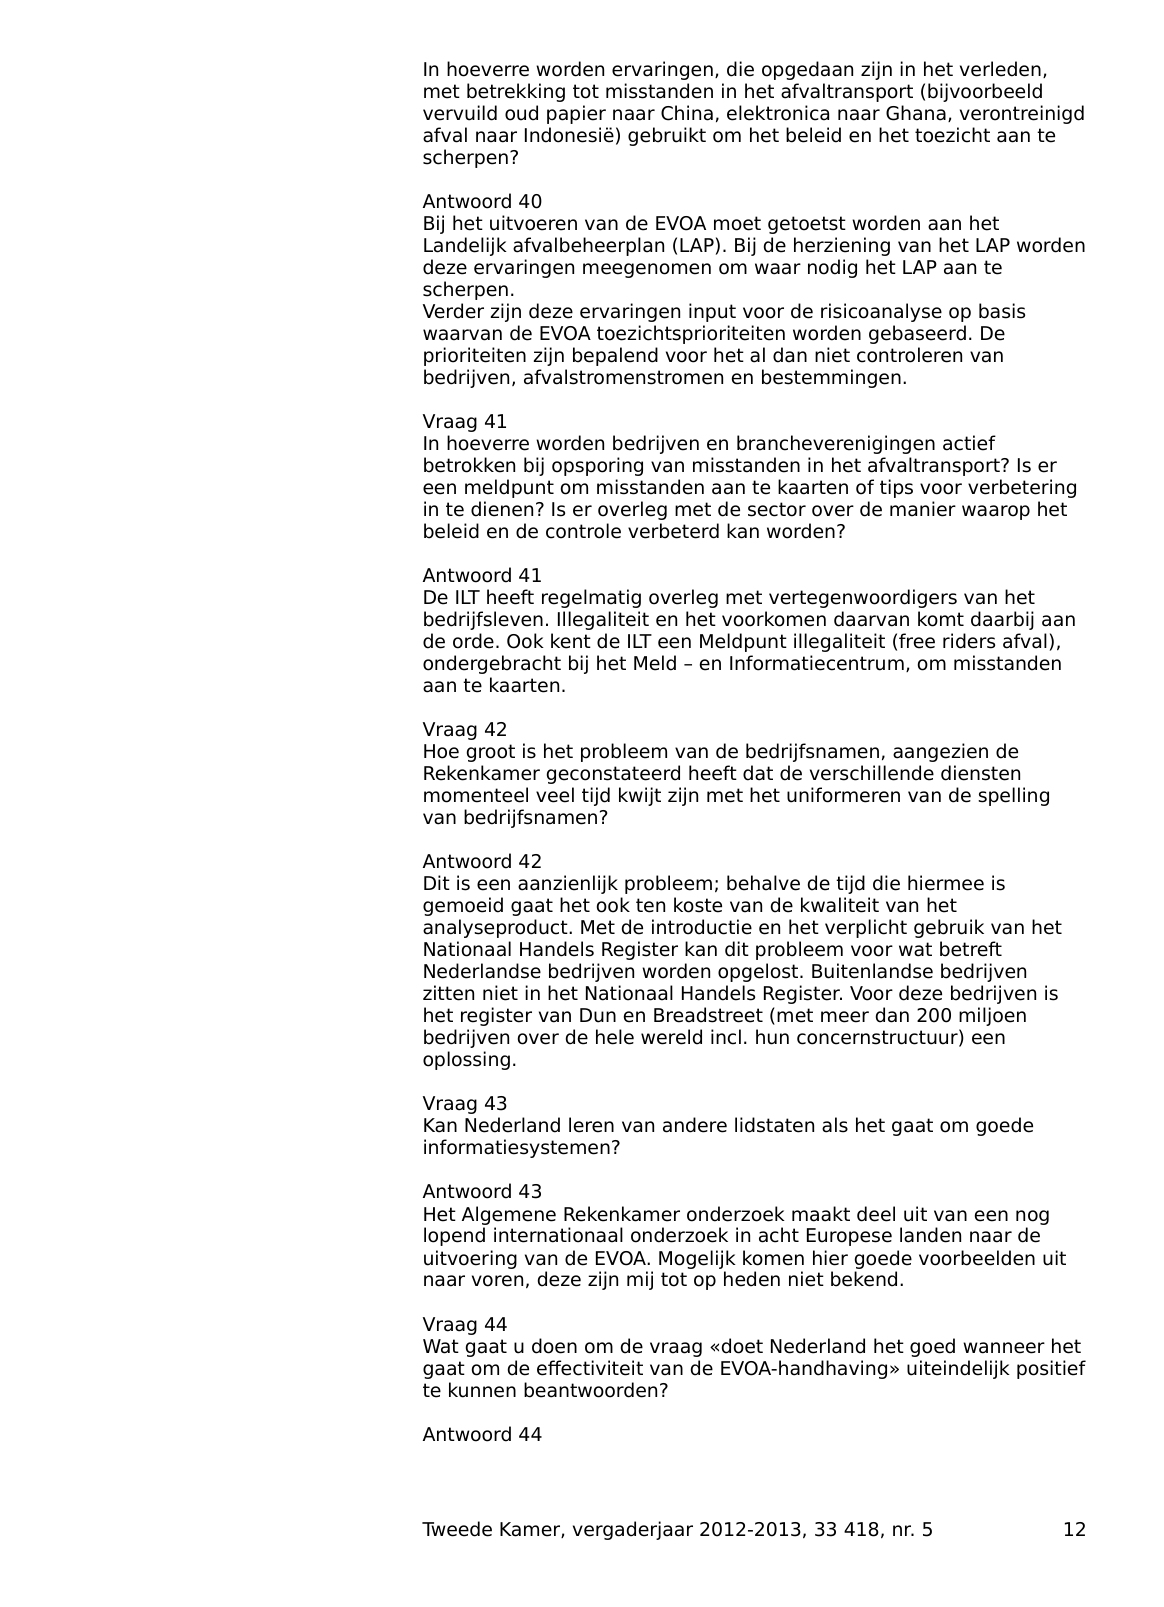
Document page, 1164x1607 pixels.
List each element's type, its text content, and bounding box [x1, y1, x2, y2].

text Antwoord 40 [422, 191, 1087, 213]
text Wat gaat u doen om de vraag «doet Nederland het goed wanneer het gaat om de effectiviteit van de EVOA-handhaving» uiteindelijk positief te kunnen beantwoorden? [422, 1336, 1087, 1401]
text Vraag 42 [422, 719, 1087, 741]
text Antwoord 41 [422, 565, 1087, 587]
text De ILT heeft regelmatig overleg met vertegenwoordigers van het bedrijfsleven. Illegaliteit en het voorkomen daarvan komt daarbij aan de orde. Ook kent de ILT een Meldpunt illegaliteit (free riders afval), ondergebracht bij het Meld – en Informatiecentrum, om misstanden aan te kaarten. [422, 587, 1087, 697]
text Antwoord 42 [422, 851, 1087, 873]
text Vraag 44 [422, 1313, 1087, 1336]
text In hoeverre worden bedrijven en brancheverenigingen actief betrokken bij opsporing van misstanden in het afvaltransport? Is er een meldpunt om misstanden aan te kaarten of tips voor verbetering in te dienen? Is er overleg met de sector over de manier waarop het beleid en de controle verbeterd kan worden? [422, 433, 1087, 543]
text Vraag 41 [422, 411, 1087, 433]
text In hoeverre worden ervaringen, die opgedaan zijn in het verleden, met betrekking tot misstanden in het afvaltransport (bijvoorbeeld vervuild oud papier naar China, elektronica naar Ghana, verontreinigd afval naar Indonesië) gebruikt om het beleid en het toezicht aan te scherpen? [422, 59, 1087, 169]
text Antwoord 44 [422, 1424, 1087, 1446]
text Kan Nederland leren van andere lidstaten als het gaat om goede informatiesystemen? [422, 1115, 1087, 1159]
text Vraag 43 [422, 1093, 1087, 1115]
text Het Algemene Rekenkamer onderzoek maakt deel uit van een nog lopend internationaal onderzoek in acht Europese landen naar de uitvoering van de EVOA. Mogelijk komen hier goede voorbeelden uit naar voren, deze zijn mij tot op heden niet bekend. [422, 1203, 1087, 1291]
text Dit is een aanzienlijk probleem; behalve de tijd die hiermee is gemoeid gaat het ook ten koste van de kwaliteit van het analyseproduct. Met de introductie en het verplicht gebruik van het Nationaal Handels Register kan dit probleem voor wat betreft Nederlandse bedrijven worden opgelost. Buitenlandse bedrijven zitten niet in het Nationaal Handels Register. Voor deze bedrijven is het register van Dun en Breadstreet (met meer dan 200 miljoen bedrijven over de hele wereld incl. hun concernstructuur) een oplossing. [422, 873, 1087, 1071]
text Verder zijn deze ervaringen input voor de risicoanalyse op basis waarvan de EVOA toezichtsprioriteiten worden gebaseerd. De prioriteiten zijn bepalend voor het al dan niet controleren van bedrijven, afvalstromenstromen en bestemmingen. [422, 301, 1087, 389]
text Antwoord 43 [422, 1181, 1087, 1203]
text Hoe groot is het probleem van de bedrijfsnamen, aangezien de Rekenkamer geconstateerd heeft dat de verschillende diensten momenteel veel tijd kwijt zijn met het uniformeren van de spelling van bedrijfsnamen? [422, 741, 1087, 829]
text Bij het uitvoeren van de EVOA moet getoetst worden aan het Landelijk afvalbeheerplan (LAP). Bij de herziening van het LAP worden deze ervaringen meegenomen om waar nodig het LAP aan te scherpen. [422, 213, 1087, 301]
